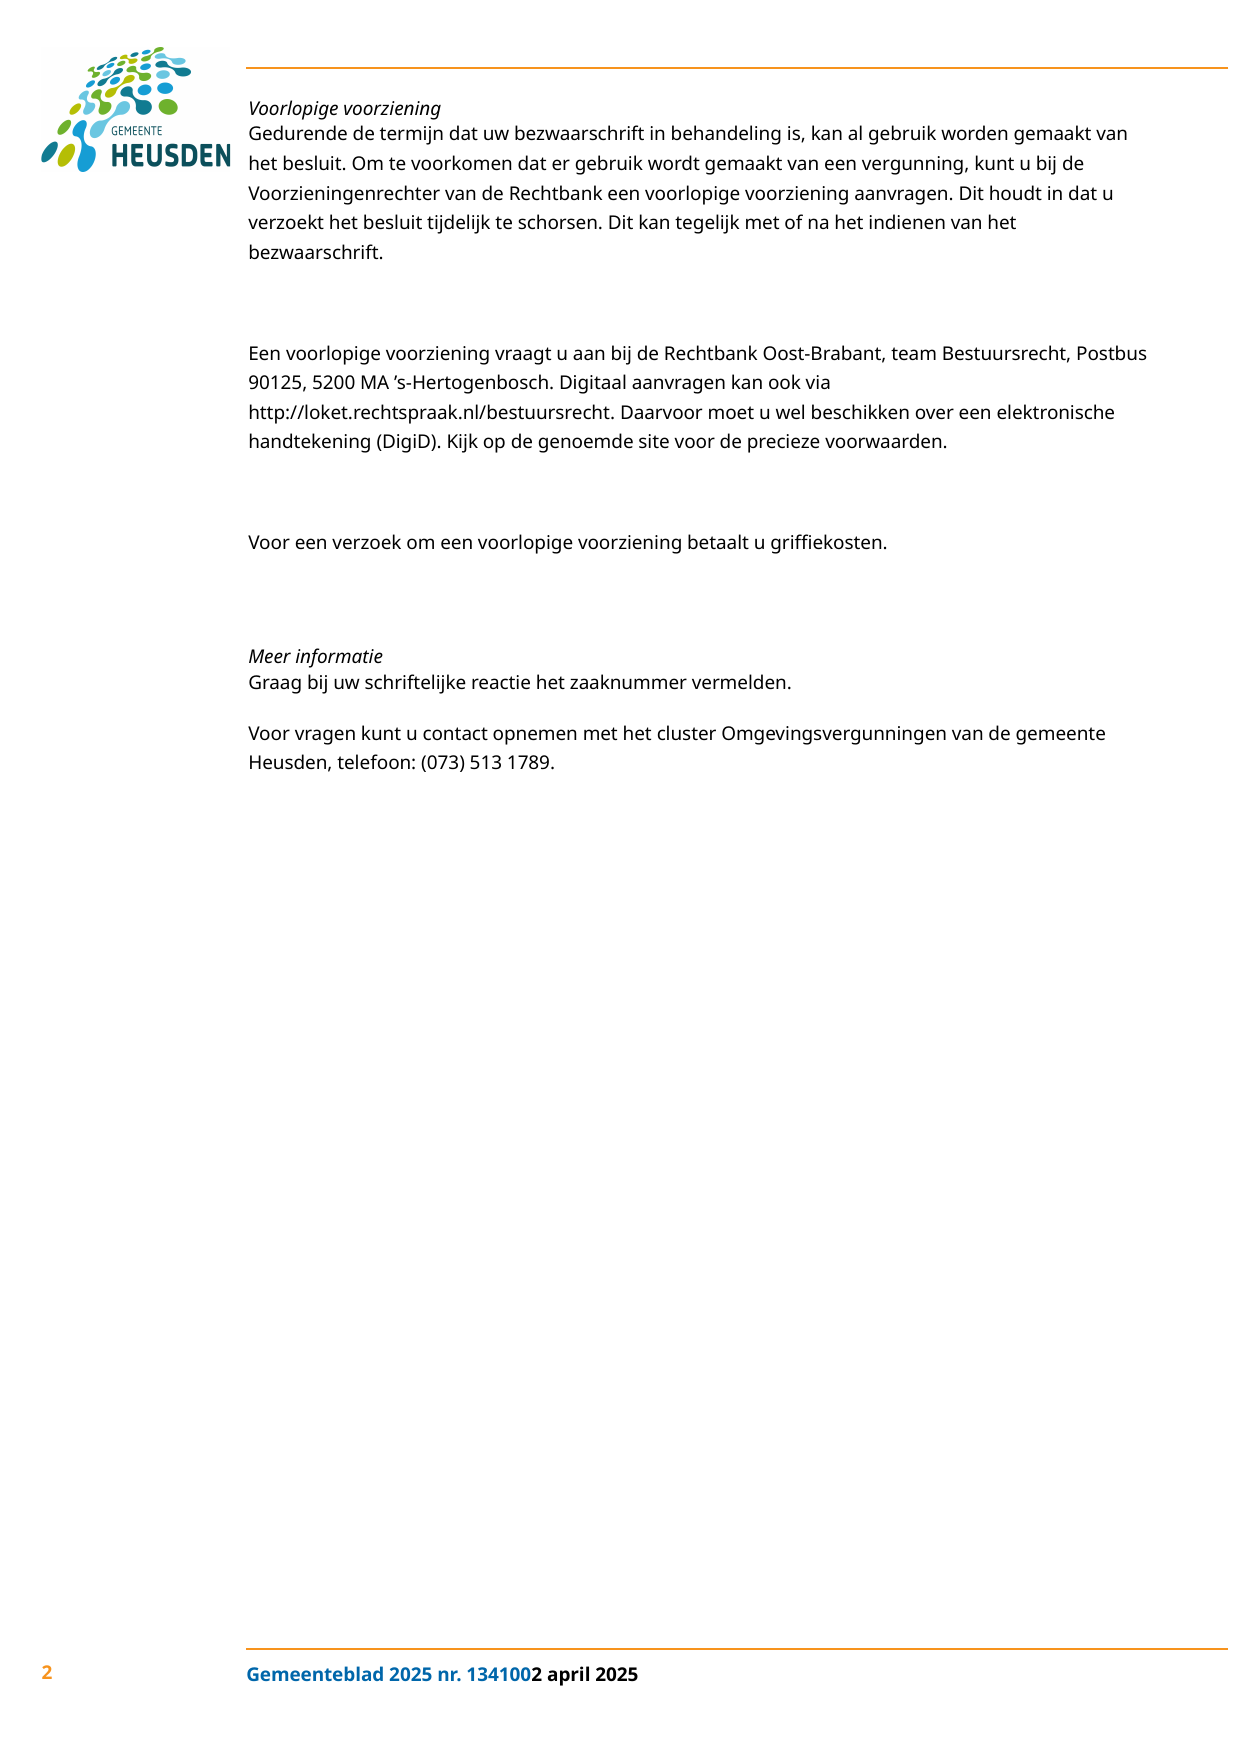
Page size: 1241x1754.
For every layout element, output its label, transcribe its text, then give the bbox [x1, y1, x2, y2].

text Voor een verzoek om een voorlopige voorziening betaalt u griffiekosten. [248, 529, 1152, 555]
text Een voorlopige voorziening vraagt u aan bij de Rechtbank Oost-Brabant, team Bestuursrecht, Postbus 90125, 5200 MA ’s-Hertogenbosch. Digitaal aanvragen kan ook via http://loket.rechtspraak.nl/bestuursrecht. Daarvoor moet u wel beschikken over een elektronische handtekening (DigiD). Kijk op de genoemde site voor de precieze voorwaarden. [248, 340, 1152, 454]
text Voorlopige voorziening [248, 95, 1152, 121]
text Graag bij uw schriftelijke reactie het zaaknummer vermelden. [248, 669, 1152, 695]
text Meer informatie [248, 644, 1152, 669]
text Gedurende de termijn dat uw bezwaarschrift in behandeling is, kan al gebruik worden gemaakt van het besluit. Om te voorkomen dat er gebruik wordt gemaakt van een vergunning, kunt u bij de Voorzieningenrechter van de Rechtbank een voorlopige voorziening aanvragen. Dit houdt in dat u verzoekt het besluit tijdelijk te schorsen. Dit kan tegelijk met of na het indienen van het bezwaarschrift. [248, 121, 1152, 264]
text Voor vragen kunt u contact opnemen met het cluster Omgevingsvergunningen van de gemeente Heusden, telefoon: (073) 513 1789. [248, 720, 1152, 775]
picture [41, 47, 231, 172]
